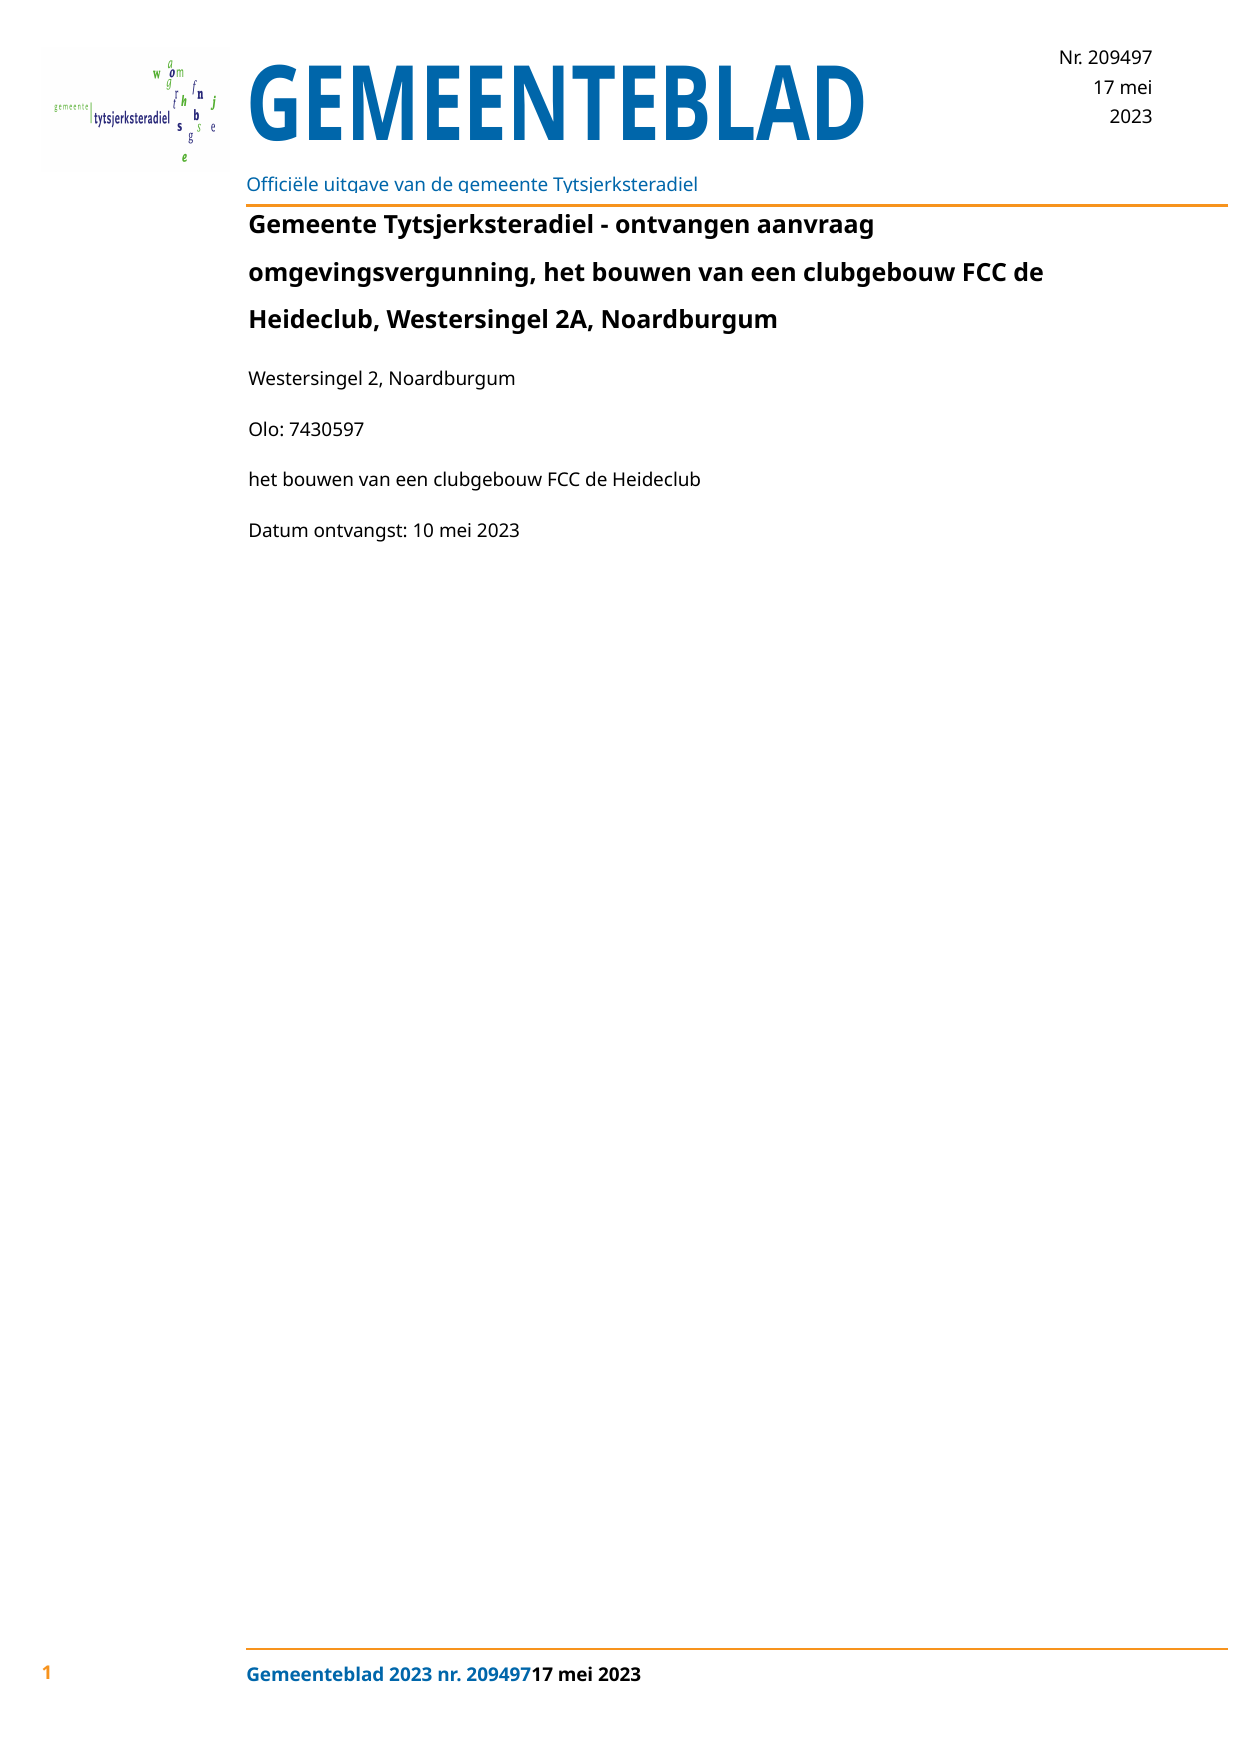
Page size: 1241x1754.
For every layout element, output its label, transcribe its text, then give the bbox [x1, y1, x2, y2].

picture [41, 47, 231, 172]
text Olo: 7430597 [248, 416, 1152, 442]
text Gemeente Tytsjerksteradiel - ontvangen aanvraag omgevingsvergunning, het bouwen van een clubgebouw FCC de Heideclub, Westersingel 2A, Noardburgum [248, 207, 1152, 336]
text het bouwen van een clubgebouw FCC de Heideclub [248, 466, 1152, 492]
text Westersingel 2, Noardburgum [248, 366, 1152, 391]
text Datum ontvangst: 10 mei 2023 [248, 517, 1152, 542]
